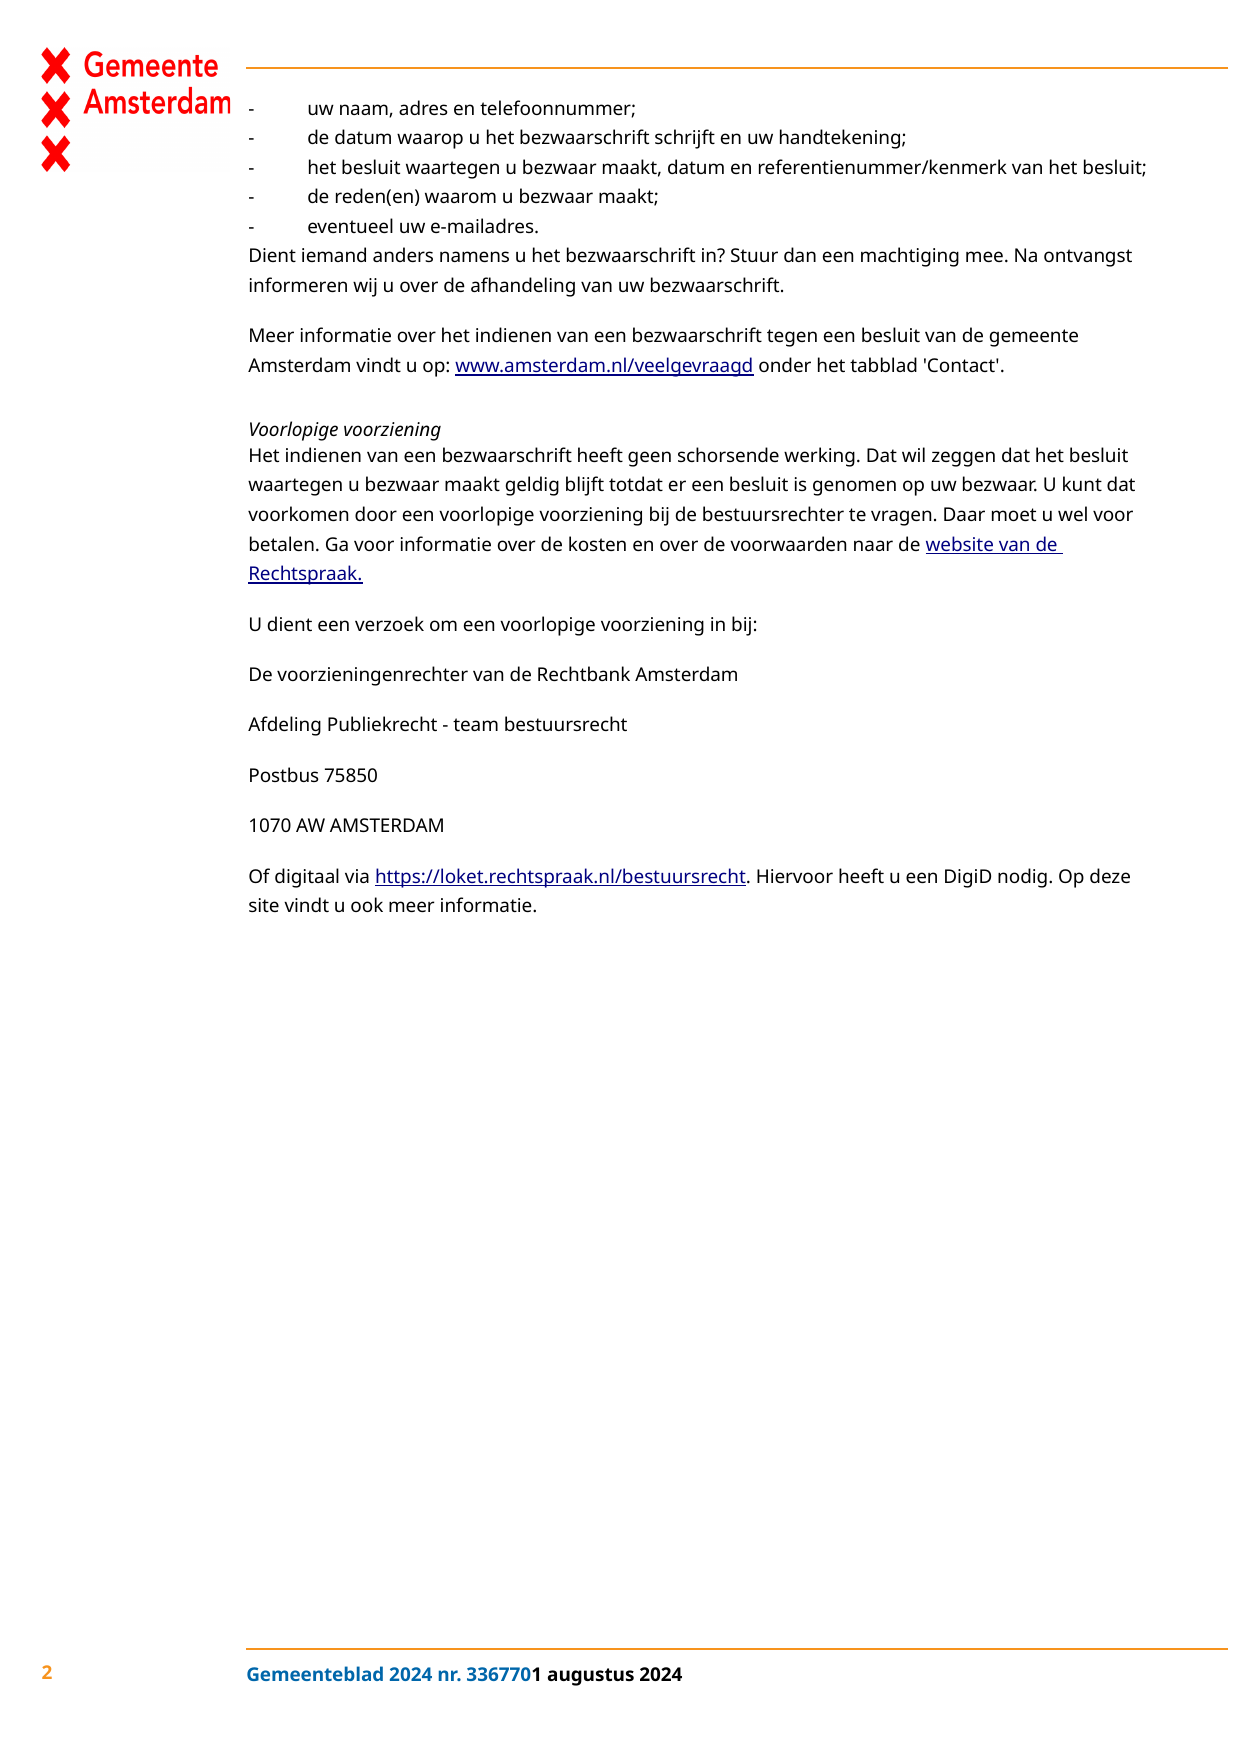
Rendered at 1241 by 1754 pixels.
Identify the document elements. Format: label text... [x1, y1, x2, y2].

list het besluit waartegen u bezwaar maakt, datum en referentienummer/kenmerk van het besluit; [248, 154, 1152, 180]
list de reden(en) waarom u bezwaar maakt; [248, 183, 1152, 209]
picture [41, 47, 231, 172]
text Voorlopige voorziening [248, 416, 1152, 442]
text 1070 AW AMSTERDAM [248, 812, 1152, 838]
list uw naam, adres en telefoonnummer; [248, 95, 1152, 121]
text Meer informatie over het indienen van een bezwaarschrift tegen een besluit van de gemeente Amsterdam vindt u op: www.amsterdam.nl/veelgevraagd onder het tabblad 'Contact'. [248, 323, 1152, 378]
text Dient iemand anders namens u het bezwaarschrift in? Stuur dan een machtiging mee. Na ontvangst informeren wij u over de afhandeling van uw bezwaarschrift. [248, 243, 1152, 298]
text Afdeling Publiekrecht - team bestuursrecht [248, 712, 1152, 737]
text Postbus 75850 [248, 762, 1152, 788]
list de datum waarop u het bezwaarschrift schrijft en uw handtekening; [248, 124, 1152, 150]
list eventueel uw e-mailadres. [248, 213, 1152, 239]
text U dient een verzoek om een voorlopige voorziening in bij: [248, 611, 1152, 636]
text Het indienen van een bezwaarschrift heeft geen schorsende werking. Dat wil zeggen dat het besluit waartegen u bezwaar maakt geldig blijft totdat er een besluit is genomen op uw bezwaar. U kunt dat voorkomen door een voorlopige voorziening bij de bestuursrechter te vragen. Daar moet u wel voor betalen. Ga voor informatie over de kosten en over de voorwaarden naar de website van de Rechtspraak. [248, 442, 1152, 586]
text Of digitaal via https://loket.rechtspraak.nl/bestuursrecht. Hiervoor heeft u een DigiD nodig. Op deze site vindt u ook meer informatie. [248, 863, 1152, 918]
text De voorzieningenrechter van de Rechtbank Amsterdam [248, 661, 1152, 687]
